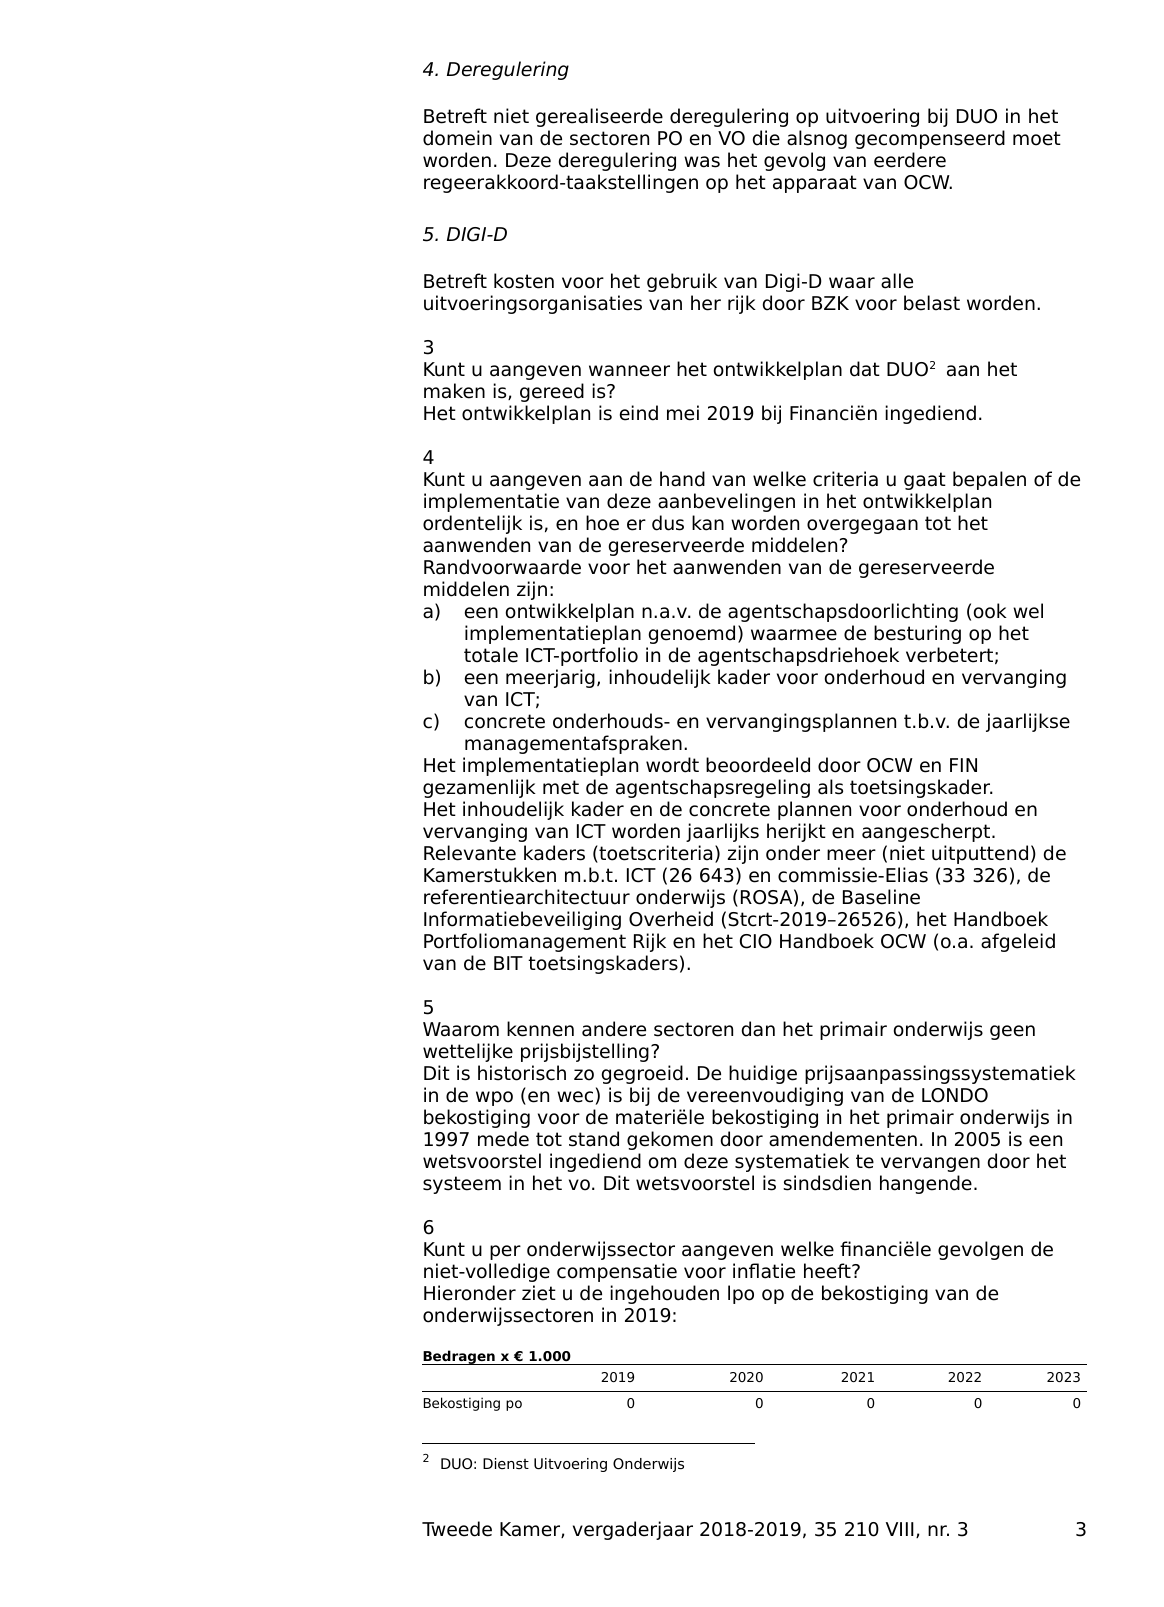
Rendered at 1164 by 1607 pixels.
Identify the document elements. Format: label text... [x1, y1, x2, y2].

text Randvoorwaarde voor het aanwenden van de gereserveerde middelen zijn: [422, 557, 1087, 601]
table_cell 2023 [988, 1365, 1087, 1391]
text Waarom kennen andere sectoren dan het primair onderwijs geen wettelijke prijsbijstelling? [422, 1019, 1087, 1063]
text Het ontwikkelplan is eind mei 2019 bij Financiën ingediend. [422, 403, 1087, 425]
table_cell 0 [988, 1392, 1087, 1412]
table_cell 2022 [881, 1365, 988, 1391]
text Het inhoudelijk kader en de concrete plannen voor onderhoud en vervanging van ICT worden jaarlijks herijkt en aangescherpt. Relevante kaders (toetscriteria) zijn onder meer (niet uitputtend) de Kamerstukken m.b.t. ICT (26 643) en commissie-Elias (33 326), de referentiearchitectuur onderwijs (ROSA), de Baseline Informatiebeveiliging Overheid (Stcrt-2019–26526), het Handboek Portfoliomanagement Rijk en het CIO Handboek OCW (o.a. afgeleid van de BIT toetsingskaders). [422, 799, 1087, 975]
table_cell 0 [881, 1392, 988, 1412]
text a) een ontwikkelplan n.a.v. de agentschapsdoorlichting (ook wel implementatieplan genoemd) waarmee de besturing op het totale ICT-portfolio in de agentschapsdriehoek verbetert; [422, 601, 1087, 667]
text Het implementatieplan wordt beoordeeld door OCW en FIN gezamenlijk met de agentschapsregeling als toetsingskader. [422, 755, 1087, 799]
table_cell 0 [641, 1392, 769, 1412]
subtitle 4. Deregulering [422, 59, 1087, 81]
text Dit is historisch zo gegroeid. De huidige prijsaanpassingssystematiek in de wpo (en wec) is bij de vereenvoudiging van de LONDO bekostiging voor de materiële bekostiging in het primair onderwijs in 1997 mede tot stand gekomen door amendementen. In 2005 is een wetsvoorstel ingediend om deze systematiek te vervangen door het systeem in het vo. Dit wetsvoorstel is sindsdien hangende. [422, 1063, 1087, 1195]
table_cell 2021 [769, 1365, 881, 1391]
table_cell 0 [769, 1392, 881, 1412]
subtitle 5. DIGI-D [422, 224, 1087, 246]
text Kunt u aangeven wanneer het ontwikkelplan dat DUO aan het maken is, gereed is? [422, 359, 1087, 403]
text 3 [422, 337, 1087, 359]
table_cell 0 [558, 1392, 641, 1412]
text 4 [422, 447, 1087, 469]
text b) een meerjarig, inhoudelijk kader voor onderhoud en vervanging van ICT; [422, 667, 1087, 711]
text 5 [422, 997, 1087, 1019]
table_cell 2020 [641, 1365, 769, 1391]
table_cell [422, 1365, 558, 1391]
text DUO: Dienst Uitvoering Onderwijs [422, 1452, 1087, 1474]
text c) concrete onderhouds- en vervangingsplannen t.b.v. de jaarlijkse managementafspraken. [422, 711, 1087, 755]
text Betreft niet gerealiseerde deregulering op uitvoering bij DUO in het domein van de sectoren PO en VO die alsnog gecompenseerd moet worden. Deze deregulering was het gevolg van eerdere regeerakkoord-taakstellingen op het apparaat van OCW. [422, 106, 1087, 194]
text Kunt u per onderwijssector aangeven welke financiële gevolgen de niet-volledige compensatie voor inflatie heeft? [422, 1239, 1087, 1283]
text Betreft kosten voor het gebruik van Digi-D waar alle uitvoeringsorganisaties van her rijk door BZK voor belast worden. [422, 271, 1087, 315]
text Hieronder ziet u de ingehouden lpo op de bekostiging van de onderwijssectoren in 2019: [422, 1283, 1087, 1327]
text Kunt u aangeven aan de hand van welke criteria u gaat bepalen of de implementatie van deze aanbevelingen in het ontwikkelplan ordentelijk is, en hoe er dus kan worden overgegaan tot het aanwenden van de gereserveerde middelen? [422, 469, 1087, 557]
table_cell 2019 [558, 1365, 641, 1391]
table_header Bedragen x € 1.000 [422, 1349, 1087, 1364]
text 6 [422, 1217, 1087, 1239]
table_cell Bekostiging po [422, 1392, 558, 1412]
